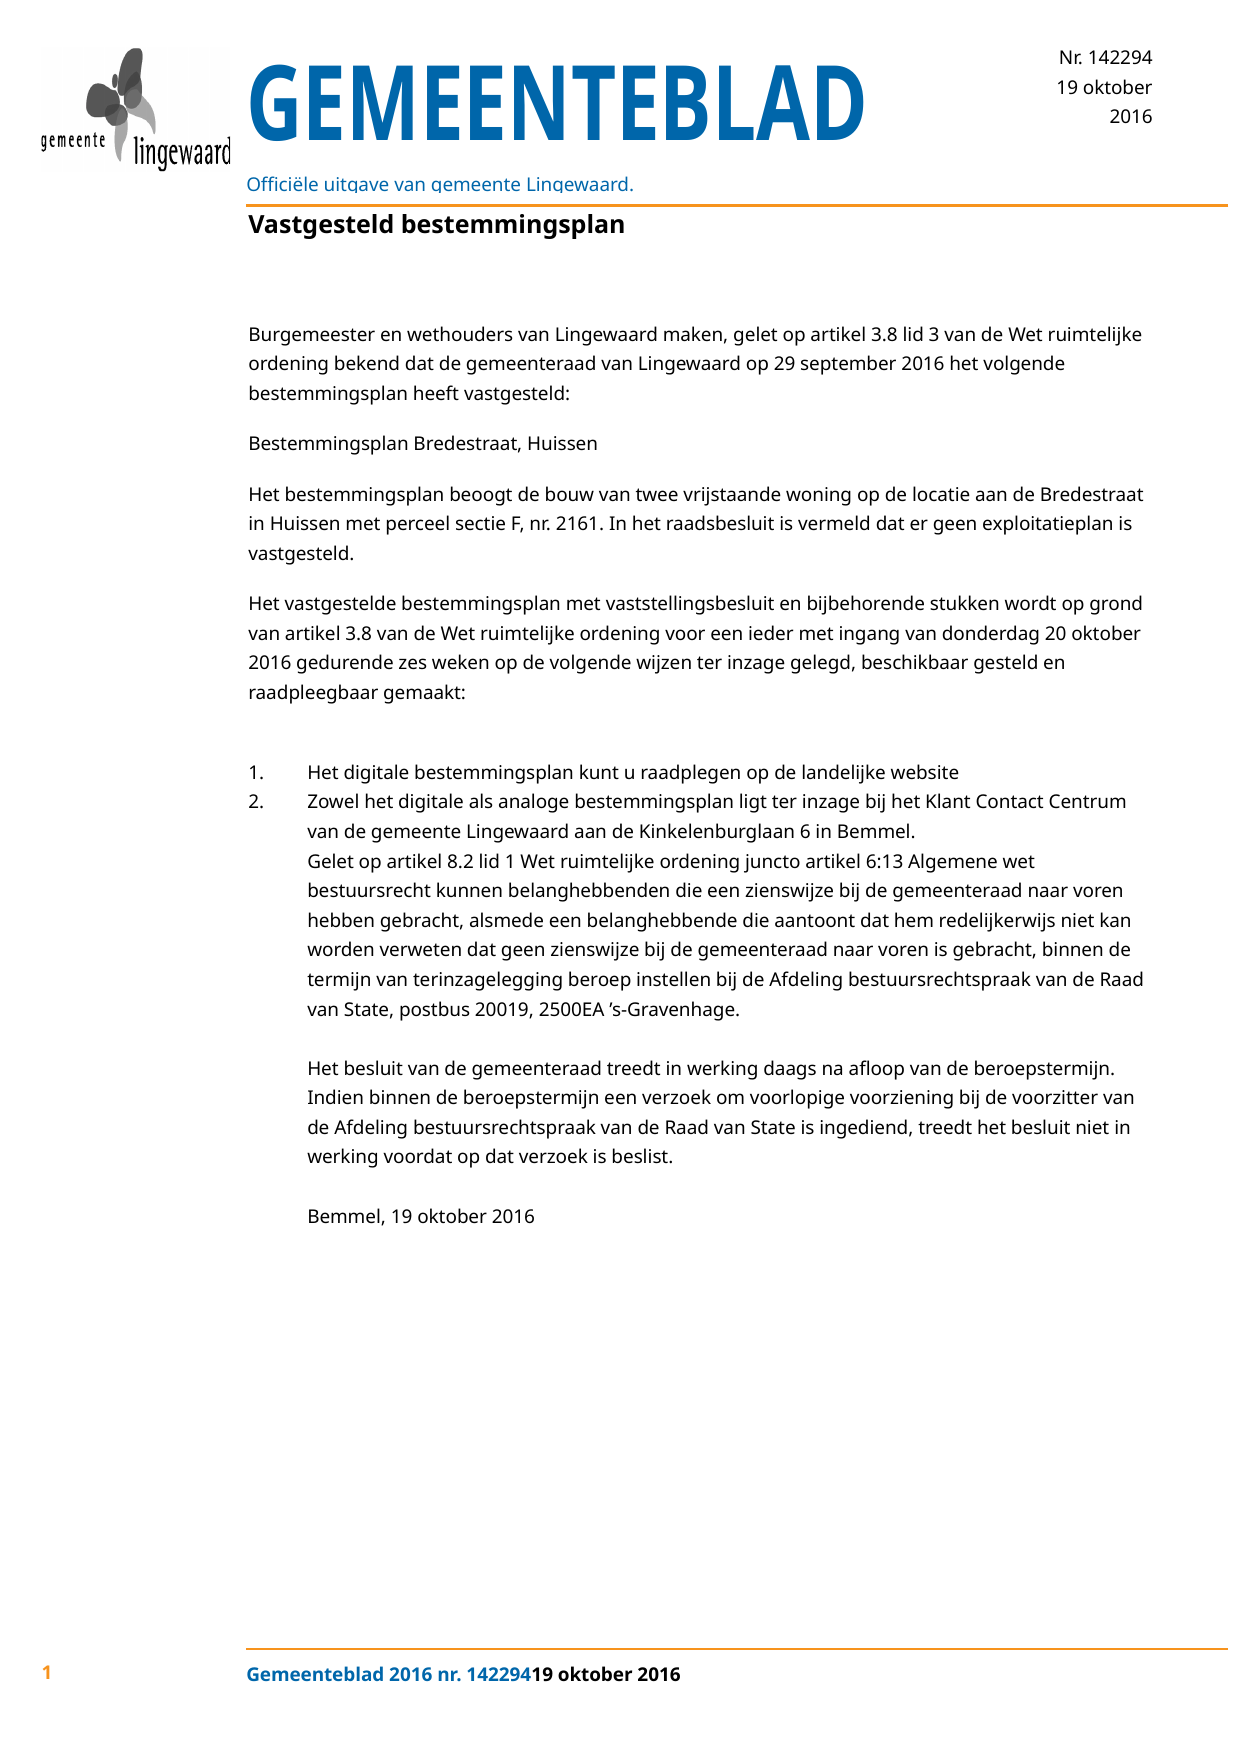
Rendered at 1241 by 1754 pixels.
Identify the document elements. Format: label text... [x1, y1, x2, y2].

text Burgemeester en wethouders van Lingewaard maken, gelet op artikel 3.8 lid 3 van de Wet ruimtelijke ordening bekend dat de gemeenteraad van Lingewaard op 29 september 2016 het volgende bestemmingsplan heeft vastgesteld: [248, 321, 1152, 406]
list Het digitale bestemmingsplan kunt u raadplegen op de landelijke website [248, 759, 1152, 785]
text Het bestemmingsplan beoogt de bouw van twee vrijstaande woning op de locatie aan de Bredestraat in Huissen met perceel sectie F, nr. 2161. In het raadsbesluit is vermeld dat er geen exploitatieplan is vastgesteld. [248, 481, 1152, 566]
list Gelet op artikel 8.2 lid 1 Wet ruimtelijke ordening juncto artikel 6:13 Algemene wet bestuursrecht kunnen belanghebbenden die een zienswijze bij de gemeenteraad naar voren hebben gebracht, alsmede een belanghebbende die aantoont dat hem redelijkerwijs niet kan worden verweten dat geen zienswijze bij de gemeenteraad naar voren is gebracht, binnen de termijn van terinzagelegging beroep instellen bij de Afdeling bestuursrechtspraak van de Raad van State, postbus 20019, 2500EA ’s-Gravenhage. [248, 848, 1152, 1021]
list Bemmel, 19 oktober 2016 [248, 1203, 1152, 1228]
list Zowel het digitale als analoge bestemmingsplan ligt ter inzage bij het Klant Contact Centrum van de gemeente Lingewaard aan de Kinkelenburglaan 6 in Bemmel. [248, 789, 1152, 844]
text Het vastgestelde bestemmingsplan met vaststellingsbesluit en bijbehorende stukken wordt op grond van artikel 3.8 van de Wet ruimtelijke ordening voor een ieder met ingang van donderdag 20 oktober 2016 gedurende zes weken op de volgende wijzen ter inzage gelegd, beschikbaar gesteld en raadpleegbaar gemaakt: [248, 590, 1152, 705]
list Het besluit van de gemeenteraad treedt in werking daags na afloop van de beroepstermijn. Indien binnen de beroepstermijn een verzoek om voorlopige voorziening bij de voorzitter van de Afdeling bestuursrechtspraak van de Raad van State is ingediend, treedt het besluit niet in werking voordat op dat verzoek is beslist. [248, 1055, 1152, 1169]
text Bestemmingsplan Bredestraat, Huissen [248, 430, 1152, 456]
text Vastgesteld bestemmingsplan [248, 207, 1152, 241]
picture [41, 47, 231, 172]
